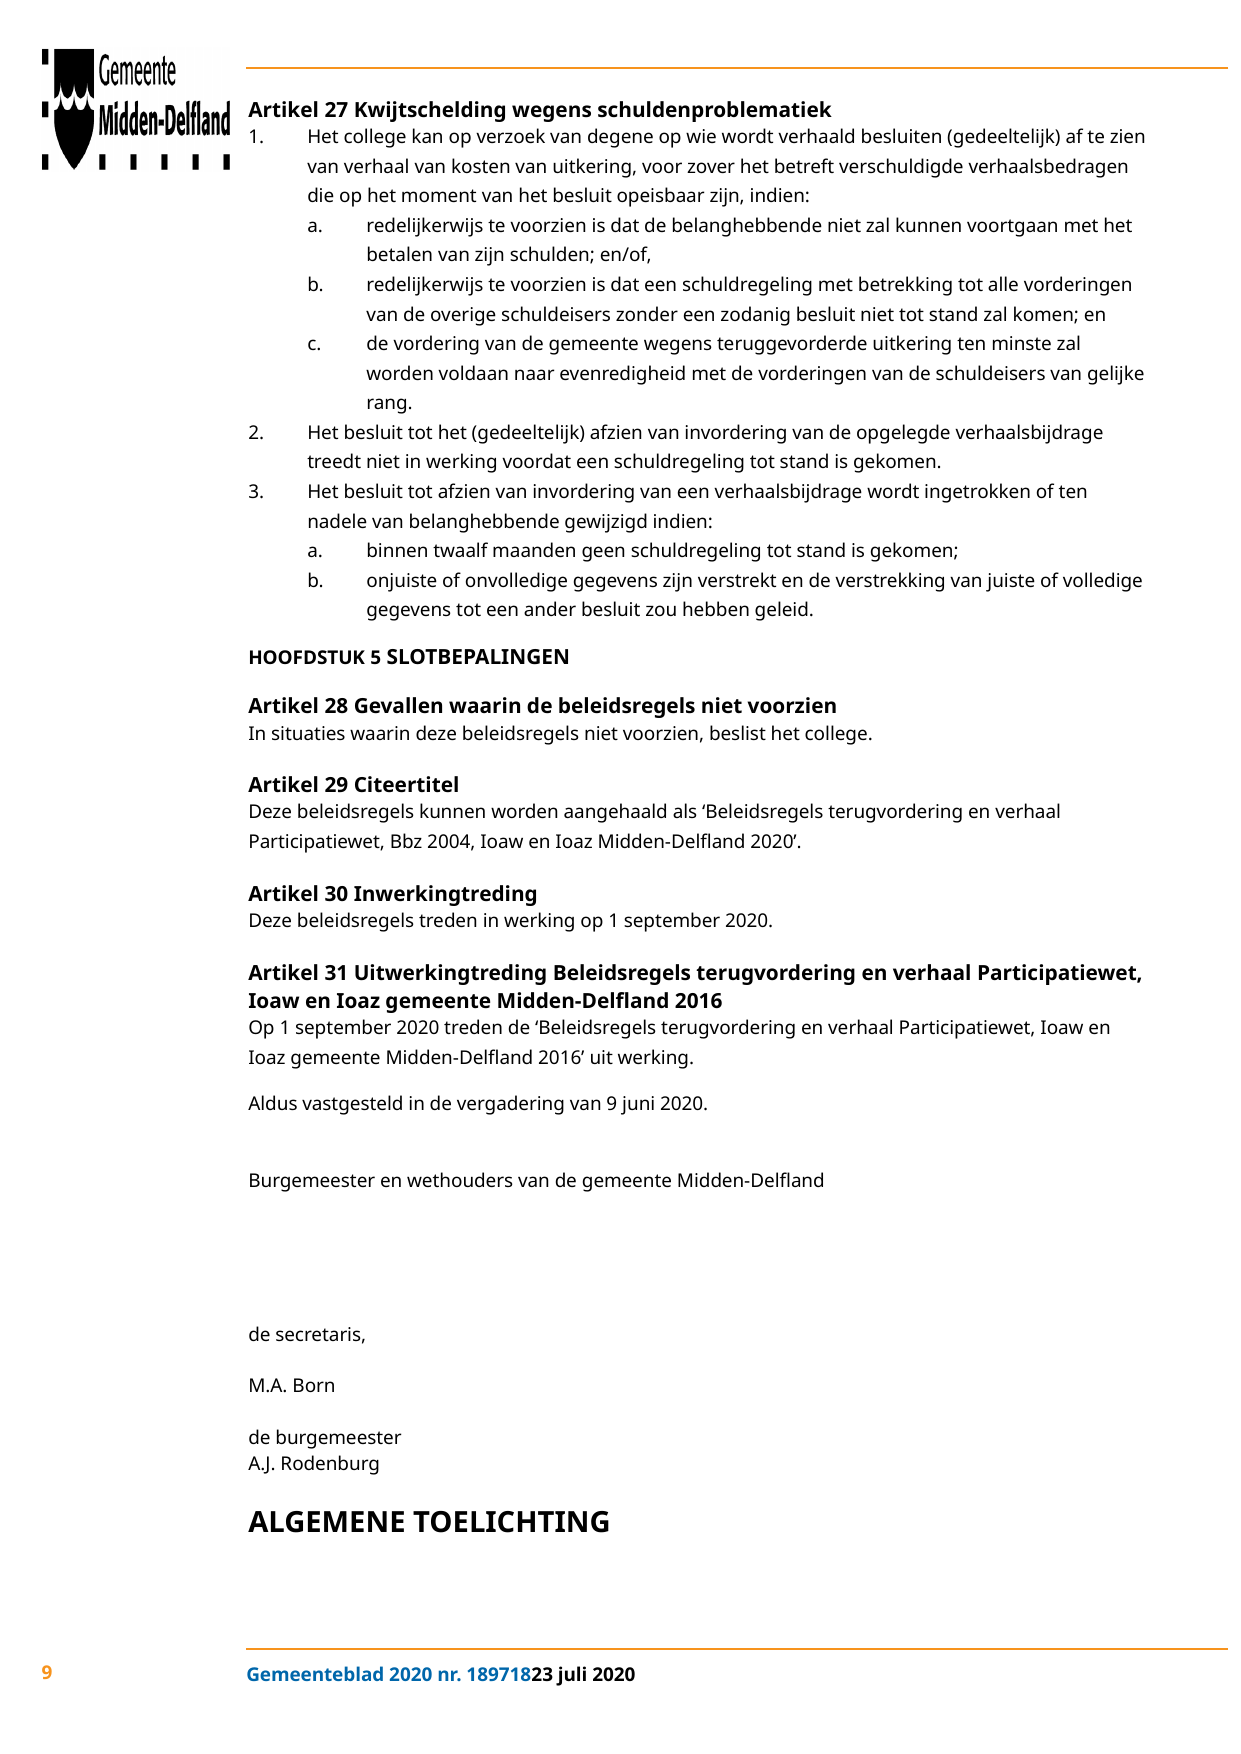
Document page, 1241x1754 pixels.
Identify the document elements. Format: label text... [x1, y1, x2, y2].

text ALGEMENE TOELICHTING [248, 1501, 1152, 1541]
text Deze beleidsregels kunnen worden aangehaald als ‘Beleidsregels terugvordering en verhaal Participatiewet, Bbz 2004, Ioaw en Ioaz Midden-Delfland 2020’. [248, 799, 1152, 854]
text Artikel 31 Uitwerkingtreding Beleidsregels terugvordering en verhaal Participatiewet, Ioaw en Ioaz gemeente Midden-Delfland 2016 [248, 958, 1152, 1014]
list Het college kan op verzoek van degene op wie wordt verhaald besluiten (gedeeltelijk) af te zien van verhaal van kosten van uitkering, voor zover het betreft verschuldigde verhaalsbedragen die op het moment van het besluit opeisbaar zijn, indien: [248, 123, 1152, 208]
text de burgemeester [248, 1424, 1152, 1450]
text In situaties waarin deze beleidsregels niet voorzien, beslist het college. [248, 720, 1152, 746]
text Artikel 29 Citeertitel [248, 770, 1152, 799]
list redelijkerwijs te voorzien is dat de belanghebbende niet zal kunnen voortgaan met het betalen van zijn schulden; en/of, [307, 212, 1152, 267]
text Artikel 28 Gevallen waarin de beleidsregels niet voorzien [248, 691, 1152, 720]
text Op 1 september 2020 treden de ‘Beleidsregels terugvordering en verhaal Participatiewet, Ioaw en Ioaz gemeente Midden-Delfland 2016’ uit werking. [248, 1014, 1152, 1070]
list de vordering van de gemeente wegens teruggevorderde uitkering ten minste zal worden voldaan naar evenredigheid met de vorderingen van de schuldeisers van gelijke rang. [307, 330, 1152, 415]
picture [41, 47, 231, 172]
text de secretaris, [248, 1321, 1152, 1347]
list Het besluit tot afzien van invordering van een verhaalsbijdrage wordt ingetrokken of ten nadele van belanghebbende gewijzigd indien: [248, 478, 1152, 533]
text Burgemeester en wethouders van de gemeente Midden-Delfland [248, 1167, 1152, 1193]
list redelijkerwijs te voorzien is dat een schuldregeling met betrekking tot alle vorderingen van de overige schuldeisers zonder een zodanig besluit niet tot stand zal komen; en [307, 271, 1152, 326]
list binnen twaalf maanden geen schuldregeling tot stand is gekomen; [307, 537, 1152, 563]
text A.J. Rodenburg [248, 1450, 1152, 1476]
text Artikel 27 Kwijtschelding wegens schuldenproblematiek [248, 95, 1152, 123]
text Deze beleidsregels treden in werking op 1 september 2020. [248, 907, 1152, 933]
text M.A. Born [248, 1373, 1152, 1398]
list onjuiste of onvolledige gegevens zijn verstrekt en de verstrekking van juiste of volledige gegevens tot een ander besluit zou hebben geleid. [307, 567, 1152, 622]
text Artikel 30 Inwerkingtreding [248, 879, 1152, 907]
text HOOFDSTUK 5 SLOTBEPALINGEN [248, 642, 1152, 671]
list Het besluit tot het (gedeeltelijk) afzien van invordering van de opgelegde verhaalsbijdrage treedt niet in werking voordat een schuldregeling tot stand is gekomen. [248, 419, 1152, 474]
text Aldus vastgesteld in de vergadering van 9 juni 2020. [248, 1090, 1152, 1115]
